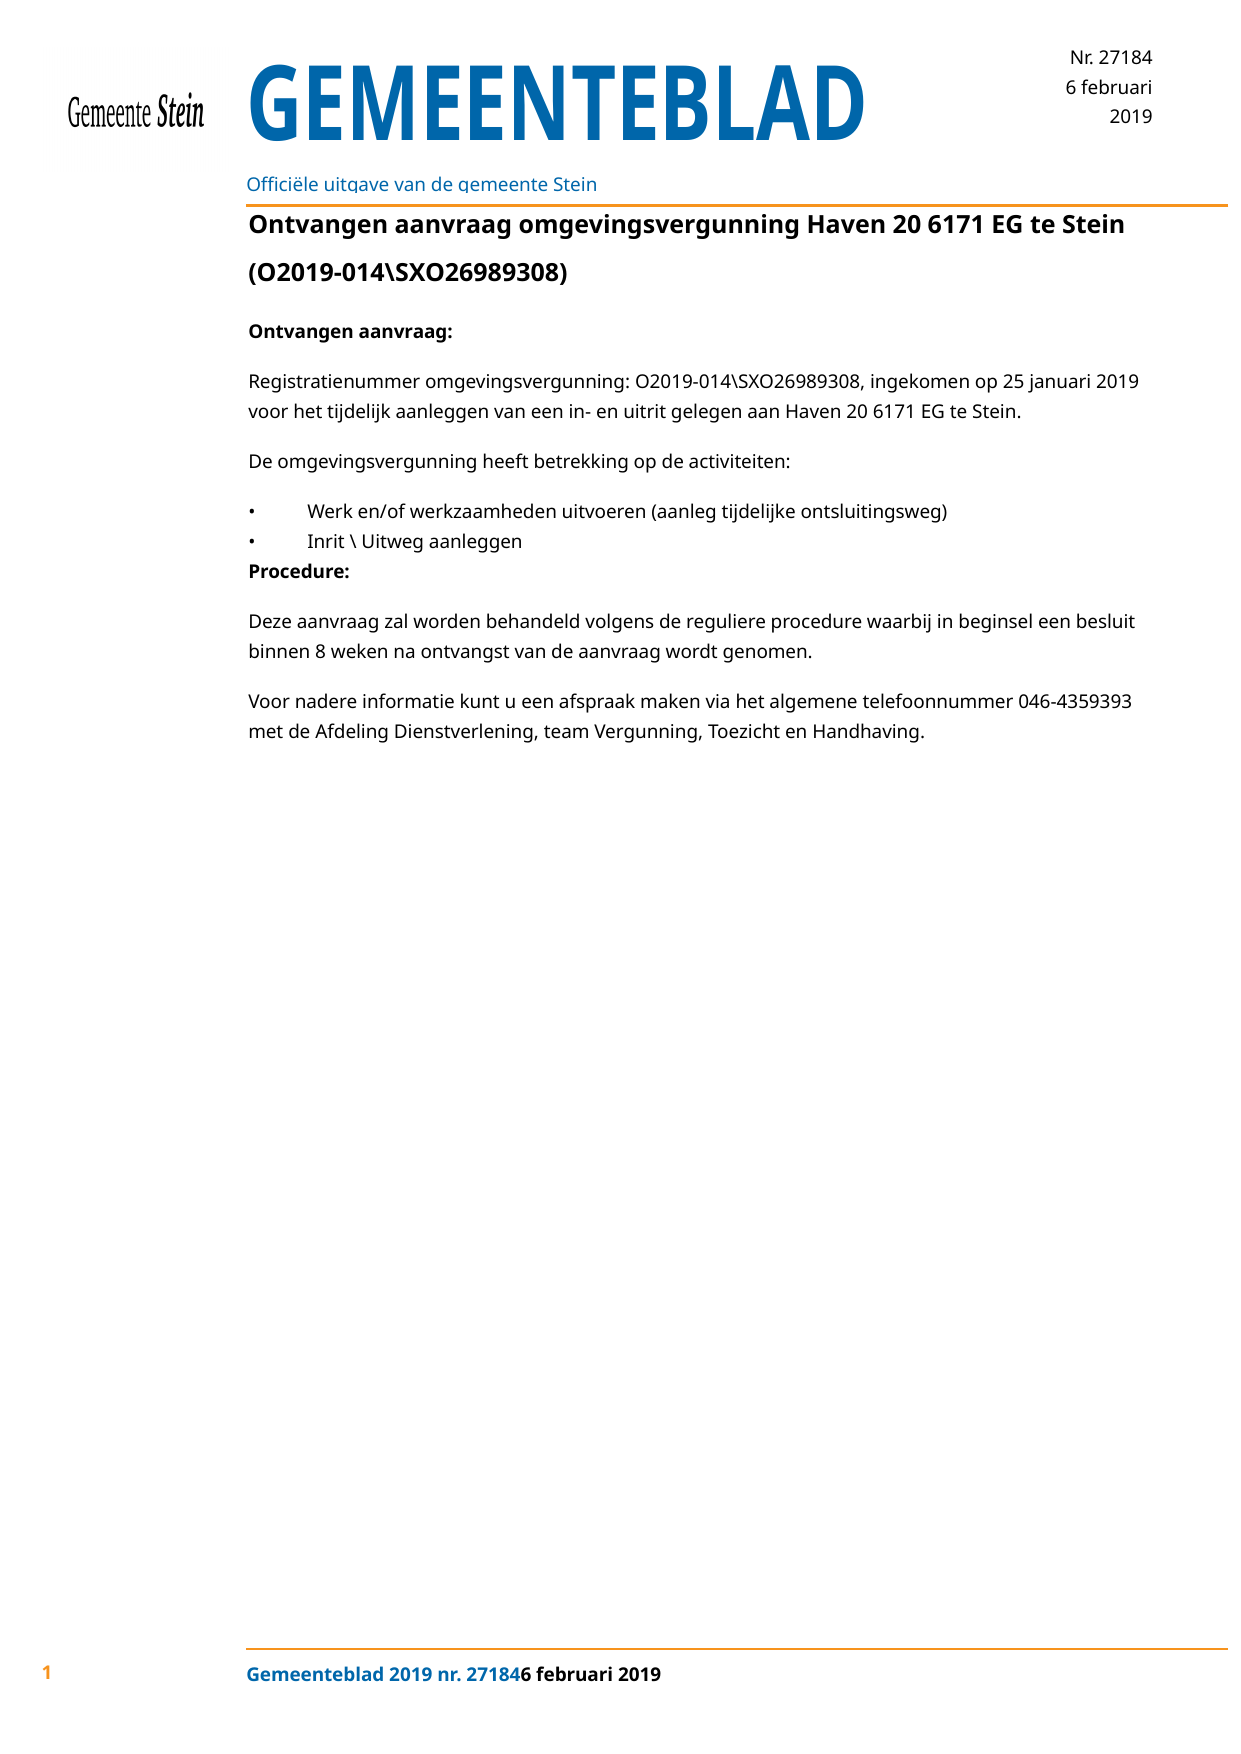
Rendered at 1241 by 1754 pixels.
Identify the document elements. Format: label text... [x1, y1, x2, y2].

text Deze aanvraag zal worden behandeld volgens de reguliere procedure waarbij in beginsel een besluit binnen 8 weken na ontvangst van de aanvraag wordt genomen. [248, 608, 1152, 664]
text Ontvangen aanvraag omgevingsvergunning Haven 20 6171 EG te Stein (O2019-014\SXO26989308) [248, 207, 1152, 288]
text Procedure: [248, 558, 1152, 584]
text Voor nadere informatie kunt u een afspraak maken via het algemene telefoonnummer 046-4359393 met de Afdeling Dienstverlening, team Vergunning, Toezicht en Handhaving. [248, 688, 1152, 744]
text Registratienummer omgevingsvergunning: O2019-014\SXO26989308, ingekomen op 25 januari 2019 voor het tijdelijk aanleggen van een in- en uitrit gelegen aan Haven 20 6171 EG te Stein. [248, 368, 1152, 424]
text Ontvangen aanvraag: [248, 318, 1152, 344]
list Inrit \ Uitweg aanleggen [248, 528, 1152, 554]
picture [41, 47, 231, 172]
list Werk en/of werkzaamheden uitvoeren (aanleg tijdelijke ontsluitingsweg) [248, 499, 1152, 524]
text De omgevingsvergunning heeft betrekking op de activiteiten: [248, 448, 1152, 474]
